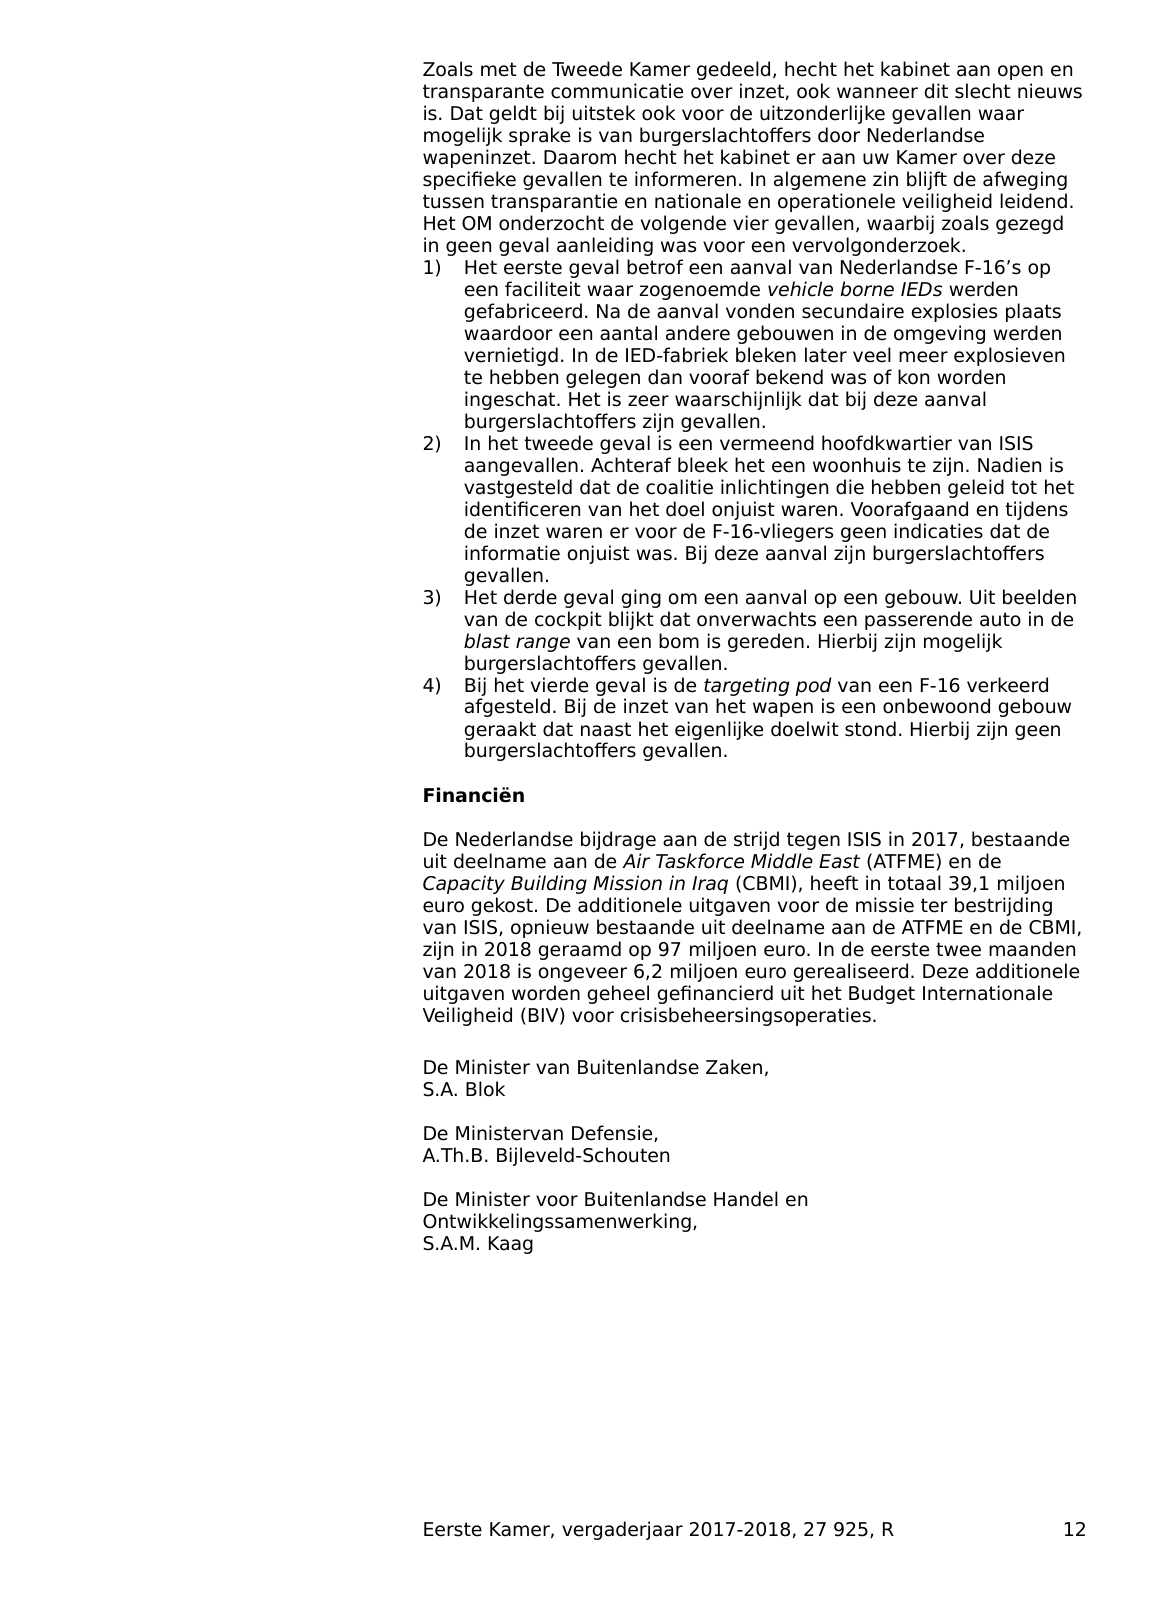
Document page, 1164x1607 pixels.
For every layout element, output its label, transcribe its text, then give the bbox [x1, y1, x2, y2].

text De Nederlandse bijdrage aan de strijd tegen ISIS in 2017, bestaande uit deelname aan de Air Taskforce Middle East (ATFME) en de Capacity Building Mission in Iraq (CBMI), heeft in totaal 39,1 miljoen euro gekost. De additionele uitgaven voor de missie ter bestrijding van ISIS, opnieuw bestaande uit deelname aan de ATFME en de CBMI, zijn in 2018 geraamd op 97 miljoen euro. In de eerste twee maanden van 2018 is ongeveer 6,2 miljoen euro gerealiseerd. Deze additionele uitgaven worden geheel gefinancierd uit het Budget Internationale Veiligheid (BIV) voor crisisbeheersingsoperaties. [422, 829, 1087, 1027]
text 2) In het tweede geval is een vermeend hoofdkwartier van ISIS aangevallen. Achteraf bleek het een woonhuis te zijn. Nadien is vastgesteld dat de coalitie inlichtingen die hebben geleid tot het identificeren van het doel onjuist waren. Voorafgaand en tijdens de inzet waren er voor de F-16-vliegers geen indicaties dat de informatie onjuist was. Bij deze aanval zijn burgerslachtoffers gevallen. [422, 433, 1087, 587]
text 1) Het eerste geval betrof een aanval van Nederlandse F-16’s op een faciliteit waar zogenoemde vehicle borne IEDs werden gefabriceerd. Na de aanval vonden secundaire explosies plaats waardoor een aantal andere gebouwen in de omgeving werden vernietigd. In de IED-fabriek bleken later veel meer explosieven te hebben gelegen dan vooraf bekend was of kon worden ingeschat. Het is zeer waarschijnlijk dat bij deze aanval burgerslachtoffers zijn gevallen. [422, 257, 1087, 433]
text De Minister voor Buitenlandse Handel en Ontwikkelingssamenwerking, S.A.M. Kaag [422, 1189, 1087, 1255]
text 3) Het derde geval ging om een aanval op een gebouw. Uit beelden van de cockpit blijkt dat onverwachts een passerende auto in de blast range van een bom is gereden. Hierbij zijn mogelijk burgerslachtoffers gevallen. [422, 587, 1087, 674]
text 4) Bij het vierde geval is de targeting pod van een F-16 verkeerd afgesteld. Bij de inzet van het wapen is een onbewoond gebouw geraakt dat naast het eigenlijke doelwit stond. Hierbij zijn geen burgerslachtoffers gevallen. [422, 674, 1087, 762]
text De Ministervan Defensie, A.Th.B. Bijleveld-Schouten [422, 1123, 1087, 1167]
subtitle Financiën [422, 784, 1087, 807]
text Zoals met de Tweede Kamer gedeeld, hecht het kabinet aan open en transparante communicatie over inzet, ook wanneer dit slecht nieuws is. Dat geldt bij uitstek ook voor de uitzonderlijke gevallen waar mogelijk sprake is van burgerslachtoffers door Nederlandse wapeninzet. Daarom hecht het kabinet er aan uw Kamer over deze specifieke gevallen te informeren. In algemene zin blijft de afweging tussen transparantie en nationale en operationele veiligheid leidend. Het OM onderzocht de volgende vier gevallen, waarbij zoals gezegd in geen geval aanleiding was voor een vervolgonderzoek. [422, 59, 1087, 257]
text De Minister van Buitenlandse Zaken, S.A. Blok [422, 1057, 1087, 1101]
